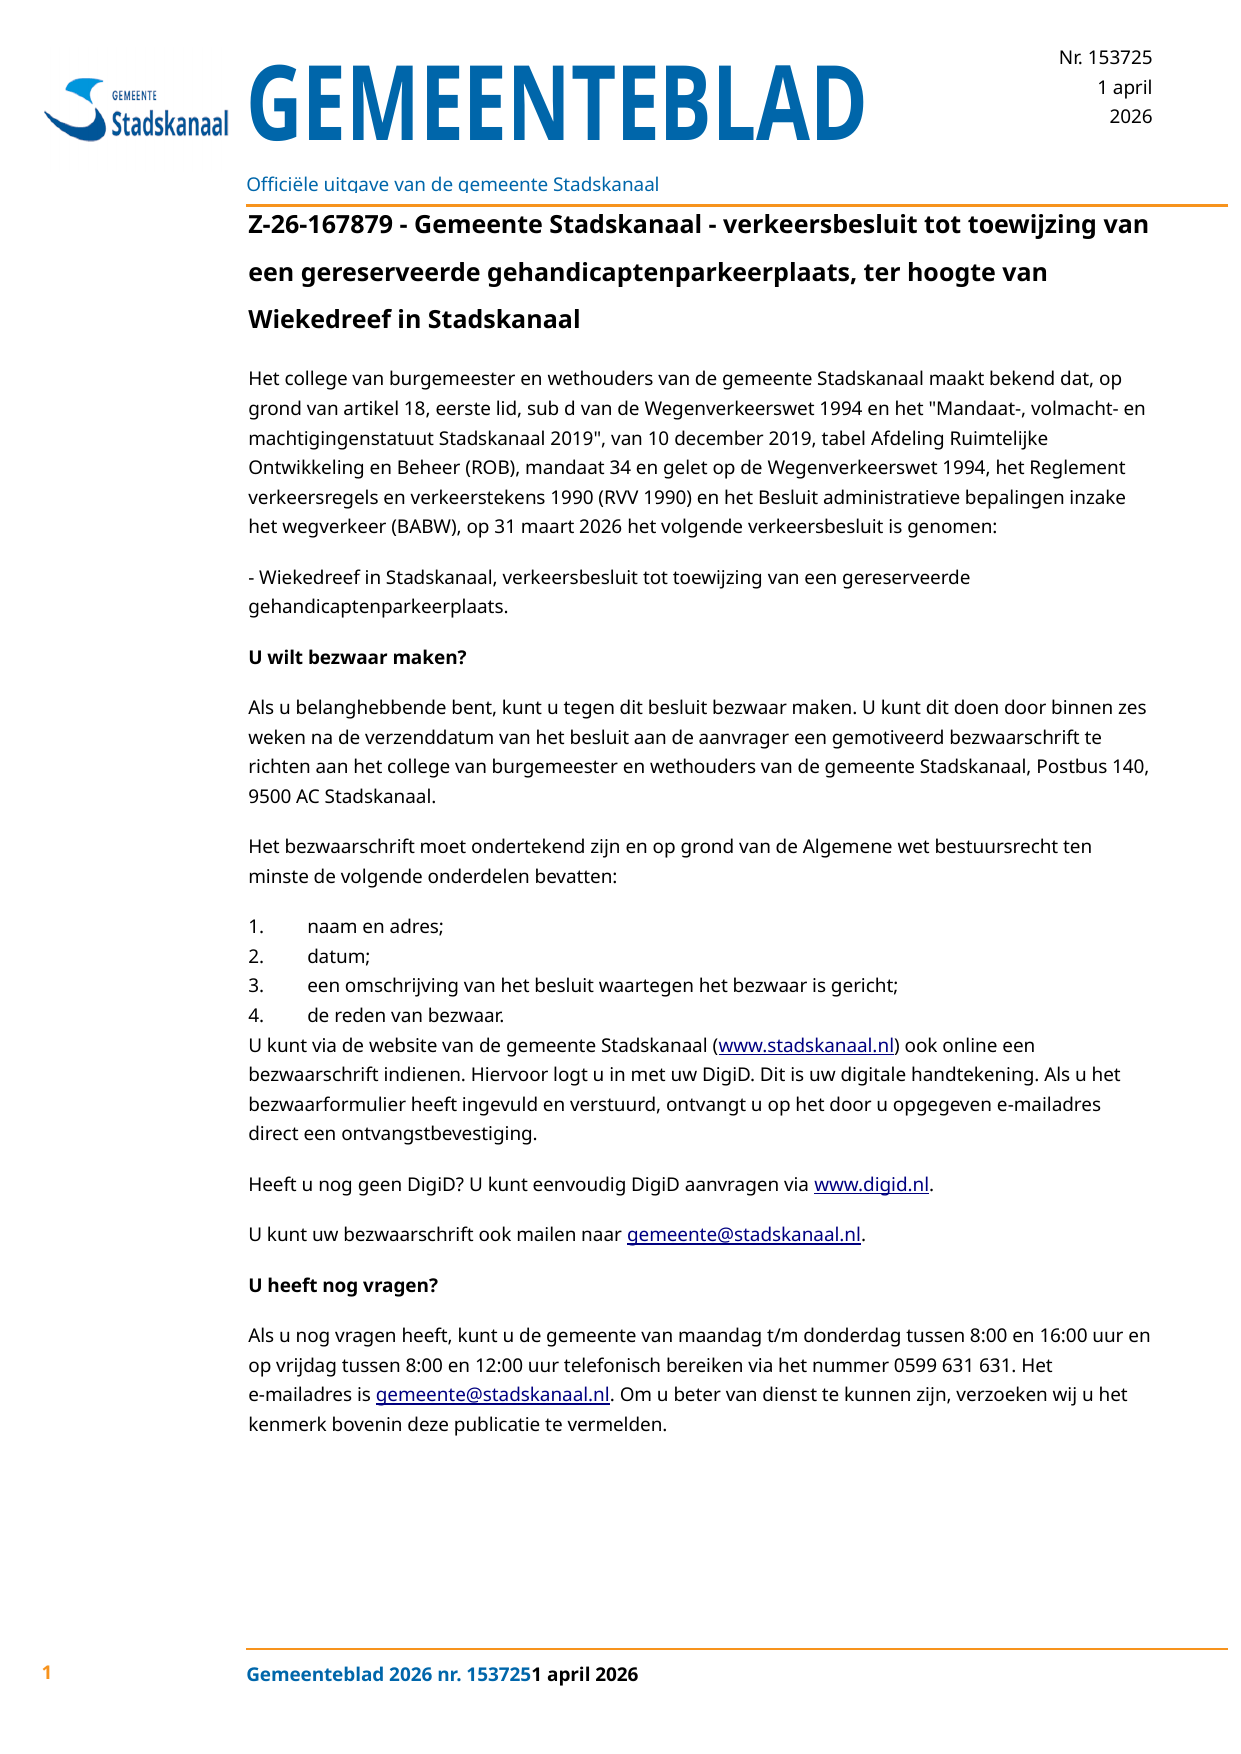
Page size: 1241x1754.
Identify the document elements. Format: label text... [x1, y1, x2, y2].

list een omschrijving van het besluit waartegen het bezwaar is gericht; [248, 973, 1152, 998]
text U kunt via de website van de gemeente Stadskanaal (www.stadskanaal.nl) ook online een bezwaarschrift indienen. Hiervoor logt u in met uw DigiD. Dit is uw digitale handtekening. Als u het bezwaarformulier heeft ingevuld en verstuurd, ontvangt u op het door u opgegeven e‑mailadres direct een ontvangstbevestiging. [248, 1032, 1152, 1146]
list datum; [248, 943, 1152, 969]
list de reden van bezwaar. [248, 1002, 1152, 1028]
text U kunt uw bezwaarschrift ook mailen naar gemeente@stadskanaal.nl. [248, 1221, 1152, 1247]
text Het bezwaarschrift moet ondertekend zijn en op grond van de Algemene wet bestuursrecht ten minste de volgende onderdelen bevatten: [248, 833, 1152, 889]
text Heeft u nog geen DigiD? U kunt eenvoudig DigiD aanvragen via www.digid.nl. [248, 1171, 1152, 1197]
text Z-26-167879 - Gemeente Stadskanaal - verkeersbesluit tot toewijzing van een gereserveerde gehandicaptenparkeerplaats, ter hoogte van Wiekedreef in Stadskanaal [248, 207, 1152, 336]
list naam en adres; [248, 913, 1152, 939]
text Als u belanghebbende bent, kunt u tegen dit besluit bezwaar maken. U kunt dit doen door binnen zes weken na de verzenddatum van het besluit aan de aanvrager een gemotiveerd bezwaarschrift te richten aan het college van burgemeester en wethouders van de gemeente Stadskanaal, Postbus 140, 9500 AC Stadskanaal. [248, 694, 1152, 809]
text U heeft nog vragen? [248, 1272, 1152, 1297]
picture [41, 47, 231, 172]
text Als u nog vragen heeft, kunt u de gemeente van maandag t/m donderdag tussen 8:00 en 16:00 uur en op vrijdag tussen 8:00 en 12:00 uur telefonisch bereiken via het nummer 0599 631 631. Het e‑mailadres is gemeente@stadskanaal.nl. Om u beter van dienst te kunnen zijn, verzoeken wij u het kenmerk bovenin deze publicatie te vermelden. [248, 1322, 1152, 1437]
text U wilt bezwaar maken? [248, 644, 1152, 669]
text Het college van burgemeester en wethouders van de gemeente Stadskanaal maakt bekend dat, op grond van artikel 18, eerste lid, sub d van de Wegenverkeerswet 1994 en het "Mandaat-, volmacht- en machtigingenstatuut Stadskanaal 2019", van 10 december 2019, tabel Afdeling Ruimtelijke Ontwikkeling en Beheer (ROB), mandaat 34 en gelet op de Wegenverkeerswet 1994, het Reglement verkeersregels en verkeerstekens 1990 (RVV 1990) en het Besluit administratieve bepalingen inzake het wegverkeer (BABW), op 31 maart 2026 het volgende verkeersbesluit is genomen: [248, 366, 1152, 539]
text - Wiekedreef in Stadskanaal, verkeersbesluit tot toewijzing van een gereserveerde gehandicaptenparkeerplaats. [248, 564, 1152, 619]
